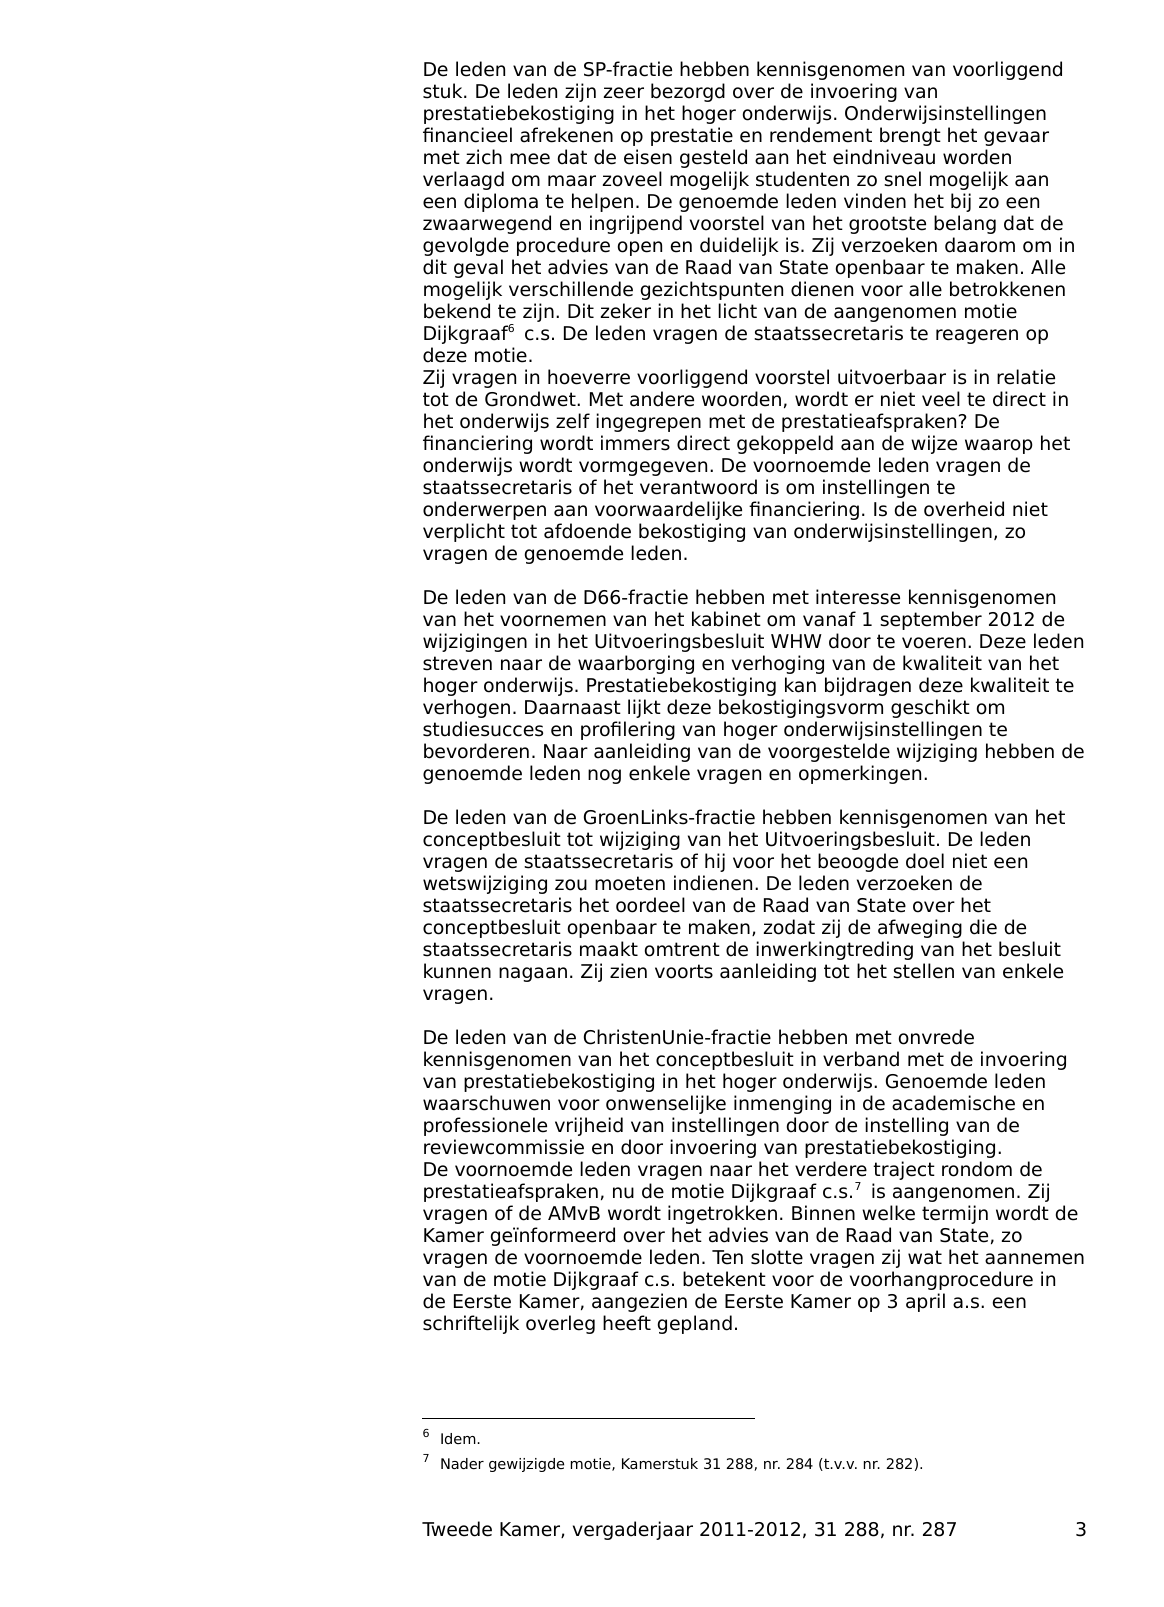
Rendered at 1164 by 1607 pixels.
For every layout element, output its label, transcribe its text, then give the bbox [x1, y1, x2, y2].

text Zij vragen in hoeverre voorliggend voorstel uitvoerbaar is in relatie tot de Grondwet. Met andere woorden, wordt er niet veel te direct in het onderwijs zelf ingegrepen met de prestatieafspraken? De financiering wordt immers direct gekoppeld aan de wijze waarop het onderwijs wordt vormgegeven. De voornoemde leden vragen de staatssecretaris of het verantwoord is om instellingen te onderwerpen aan voorwaardelijke financiering. Is de overheid niet verplicht tot afdoende bekostiging van onderwijsinstellingen, zo vragen de genoemde leden. [422, 367, 1087, 564]
text De leden van de ChristenUnie-fractie hebben met onvrede kennisgenomen van het conceptbesluit in verband met de invoering van prestatiebekostiging in het hoger onderwijs. Genoemde leden waarschuwen voor onwenselijke inmenging in de academische en professionele vrijheid van instellingen door de instelling van de reviewcommissie en door invoering van prestatiebekostiging. [422, 1027, 1087, 1159]
text De voornoemde leden vragen naar het verdere traject rondom de prestatieafspraken, nu de motie Dijkgraaf c.s. is aangenomen. Zij vragen of de AMvB wordt ingetrokken. Binnen welke termijn wordt de Kamer geïnformeerd over het advies van de Raad van State, zo vragen de voornoemde leden. Ten slotte vragen zij wat het aannemen van de motie Dijkgraaf c.s. betekent voor de voorhangprocedure in de Eerste Kamer, aangezien de Eerste Kamer op 3 april a.s. een schriftelijk overleg heeft gepland. [422, 1159, 1087, 1334]
text De leden van de SP-fractie hebben kennisgenomen van voorliggend stuk. De leden zijn zeer bezorgd over de invoering van prestatiebekostiging in het hoger onderwijs. Onderwijsinstellingen financieel afrekenen op prestatie en rendement brengt het gevaar met zich mee dat de eisen gesteld aan het eindniveau worden verlaagd om maar zoveel mogelijk studenten zo snel mogelijk aan een diploma te helpen. De genoemde leden vinden het bij zo een zwaarwegend en ingrijpend voorstel van het grootste belang dat de gevolgde procedure open en duidelijk is. Zij verzoeken daarom om in dit geval het advies van de Raad van State openbaar te maken. Alle mogelijk verschillende gezichtspunten dienen voor alle betrokkenen bekend te zijn. Dit zeker in het licht van de aangenomen motie Dijkgraaf c.s. De leden vragen de staatssecretaris te reageren op deze motie. [422, 59, 1087, 367]
text De leden van de D66-fractie hebben met interesse kennisgenomen van het voornemen van het kabinet om vanaf 1 september 2012 de wijzigingen in het Uitvoeringsbesluit WHW door te voeren. Deze leden streven naar de waarborging en verhoging van de kwaliteit van het hoger onderwijs. Prestatiebekostiging kan bijdragen deze kwaliteit te verhogen. Daarnaast lijkt deze bekostigingsvorm geschikt om studiesucces en profilering van hoger onderwijsinstellingen te bevorderen. Naar aanleiding van de voorgestelde wijziging hebben de genoemde leden nog enkele vragen en opmerkingen. [422, 587, 1087, 784]
text Idem. [422, 1427, 1087, 1449]
text De leden van de GroenLinks-fractie hebben kennisgenomen van het conceptbesluit tot wijziging van het Uitvoeringsbesluit. De leden vragen de staatssecretaris of hij voor het beoogde doel niet een wetswijziging zou moeten indienen. De leden verzoeken de staatssecretaris het oordeel van de Raad van State over het conceptbesluit openbaar te maken, zodat zij de afweging die de staatssecretaris maakt omtrent de inwerkingtreding van het besluit kunnen nagaan. Zij zien voorts aanleiding tot het stellen van enkele vragen. [422, 807, 1087, 1004]
text Nader gewijzigde motie, Kamerstuk 31 288, nr. 284 (t.v.v. nr. 282). [422, 1452, 1087, 1474]
